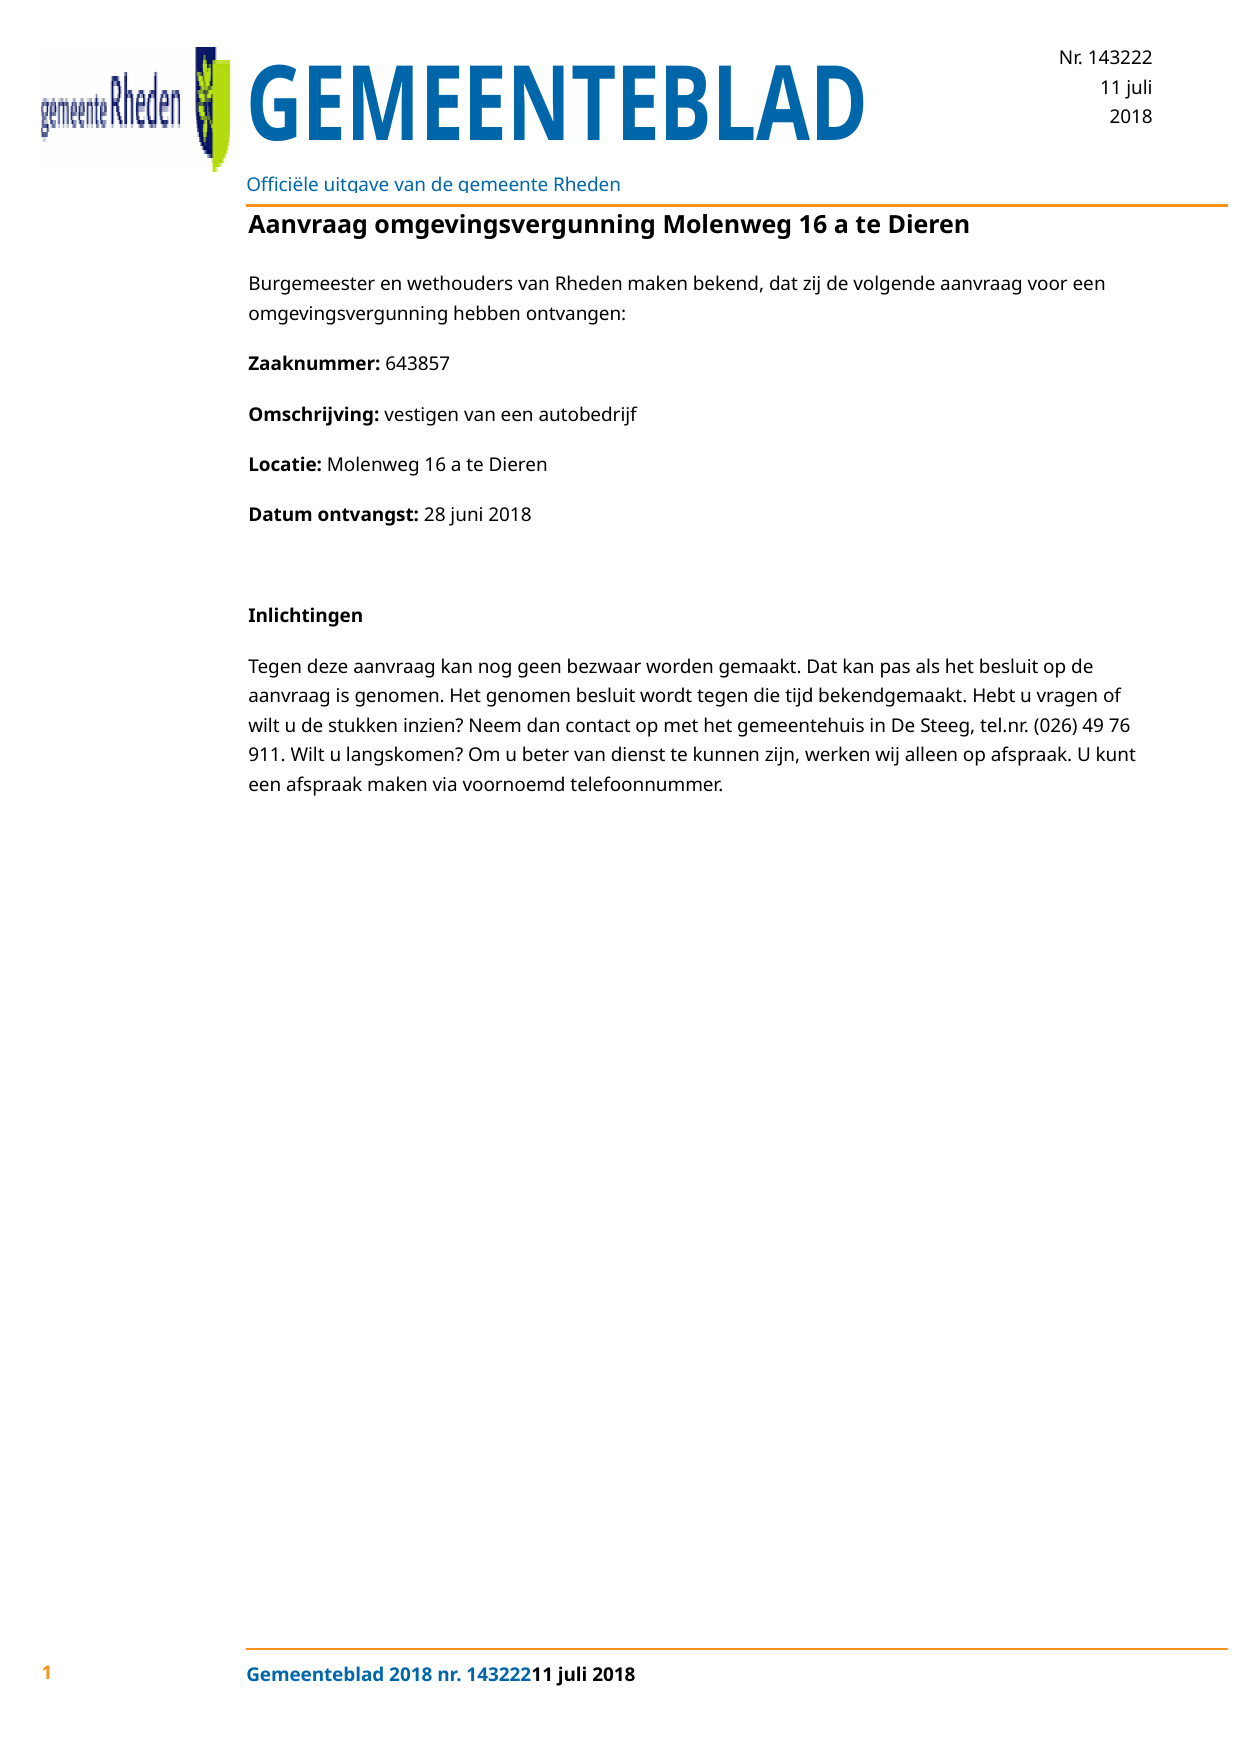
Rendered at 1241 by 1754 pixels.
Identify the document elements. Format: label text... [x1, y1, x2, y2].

text Zaaknummer: 643857 [248, 350, 1152, 376]
text Burgemeester en wethouders van Rheden maken bekend, dat zij de volgende aanvraag voor een omgevingsvergunning hebben ontvangen: [248, 270, 1152, 326]
text Tegen deze aanvraag kan nog geen bezwaar worden gemaakt. Dat kan pas als het besluit op de aanvraag is genomen. Het genomen besluit wordt tegen die tijd bekendgemaakt. Hebt u vragen of wilt u de stukken inzien? Neem dan contact op met het gemeentehuis in De Steeg, tel.nr. (026) 49 76 911. Wilt u langskomen? Om u beter van dienst te kunnen zijn, werken wij alleen op afspraak. U kunt een afspraak maken via voornoemd telefoonnummer. [248, 653, 1152, 797]
picture [41, 47, 231, 172]
text Aanvraag omgevingsvergunning Molenweg 16 a te Dieren [248, 207, 1152, 241]
text Locatie: Molenweg 16 a te Dieren [248, 451, 1152, 477]
text Omschrijving: vestigen van een autobedrijf [248, 401, 1152, 426]
text Inlichtingen [248, 602, 1152, 628]
text Datum ontvangst: 28 juni 2018 [248, 502, 1152, 527]
